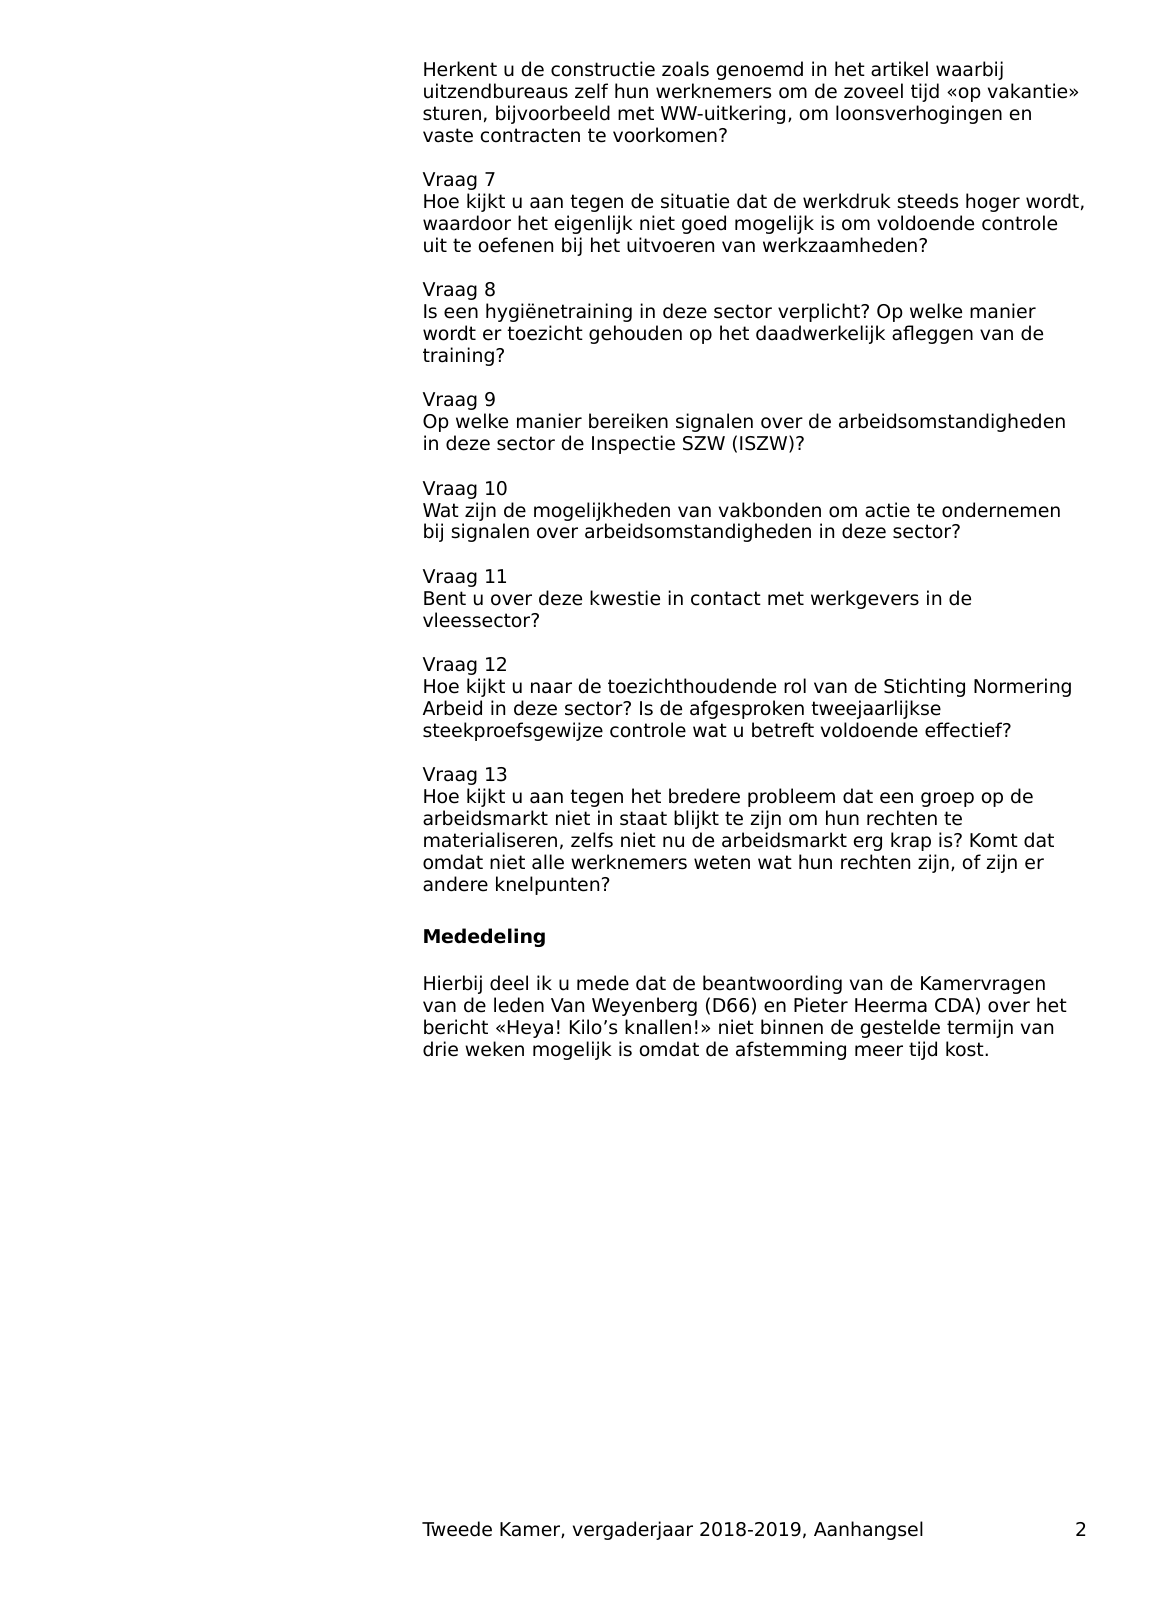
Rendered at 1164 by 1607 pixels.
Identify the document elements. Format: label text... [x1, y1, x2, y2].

text Hierbij deel ik u mede dat de beantwoording van de Kamervragen van de leden Van Weyenberg (D66) en Pieter Heerma CDA) over het bericht «Heya! Kilo’s knallen!» niet binnen de gestelde termijn van drie weken mogelijk is omdat de afstemming meer tijd kost. [422, 973, 1087, 1061]
subtitle Mededeling [422, 926, 1087, 948]
text Vraag 7 [422, 169, 1087, 191]
text Vraag 12 [422, 654, 1087, 676]
text Vraag 8 [422, 279, 1087, 301]
text Bent u over deze kwestie in contact met werkgevers in de vleessector? [422, 588, 1087, 632]
text Vraag 11 [422, 566, 1087, 588]
text Vraag 9 [422, 389, 1087, 411]
text Vraag 10 [422, 477, 1087, 499]
text Hoe kijkt u naar de toezichthoudende rol van de Stichting Normering Arbeid in deze sector? Is de afgesproken tweejaarlijkse steekproefsgewijze controle wat u betreft voldoende effectief? [422, 676, 1087, 742]
text Hoe kijkt u aan tegen de situatie dat de werkdruk steeds hoger wordt, waardoor het eigenlijk niet goed mogelijk is om voldoende controle uit te oefenen bij het uitvoeren van werkzaamheden? [422, 191, 1087, 257]
text Wat zijn de mogelijkheden van vakbonden om actie te ondernemen bij signalen over arbeidsomstandigheden in deze sector? [422, 499, 1087, 543]
text Herkent u de constructie zoals genoemd in het artikel waarbij uitzendbureaus zelf hun werknemers om de zoveel tijd «op vakantie» sturen, bijvoorbeeld met WW-uitkering, om loonsverhogingen en vaste contracten te voorkomen? [422, 59, 1087, 147]
text Op welke manier bereiken signalen over de arbeidsomstandigheden in deze sector de Inspectie SZW (ISZW)? [422, 411, 1087, 455]
text Hoe kijkt u aan tegen het bredere probleem dat een groep op de arbeidsmarkt niet in staat blijkt te zijn om hun rechten te materialiseren, zelfs niet nu de arbeidsmarkt erg krap is? Komt dat omdat niet alle werknemers weten wat hun rechten zijn, of zijn er andere knelpunten? [422, 786, 1087, 896]
text Is een hygiënetraining in deze sector verplicht? Op welke manier wordt er toezicht gehouden op het daadwerkelijk afleggen van de training? [422, 301, 1087, 367]
text Vraag 13 [422, 764, 1087, 786]
